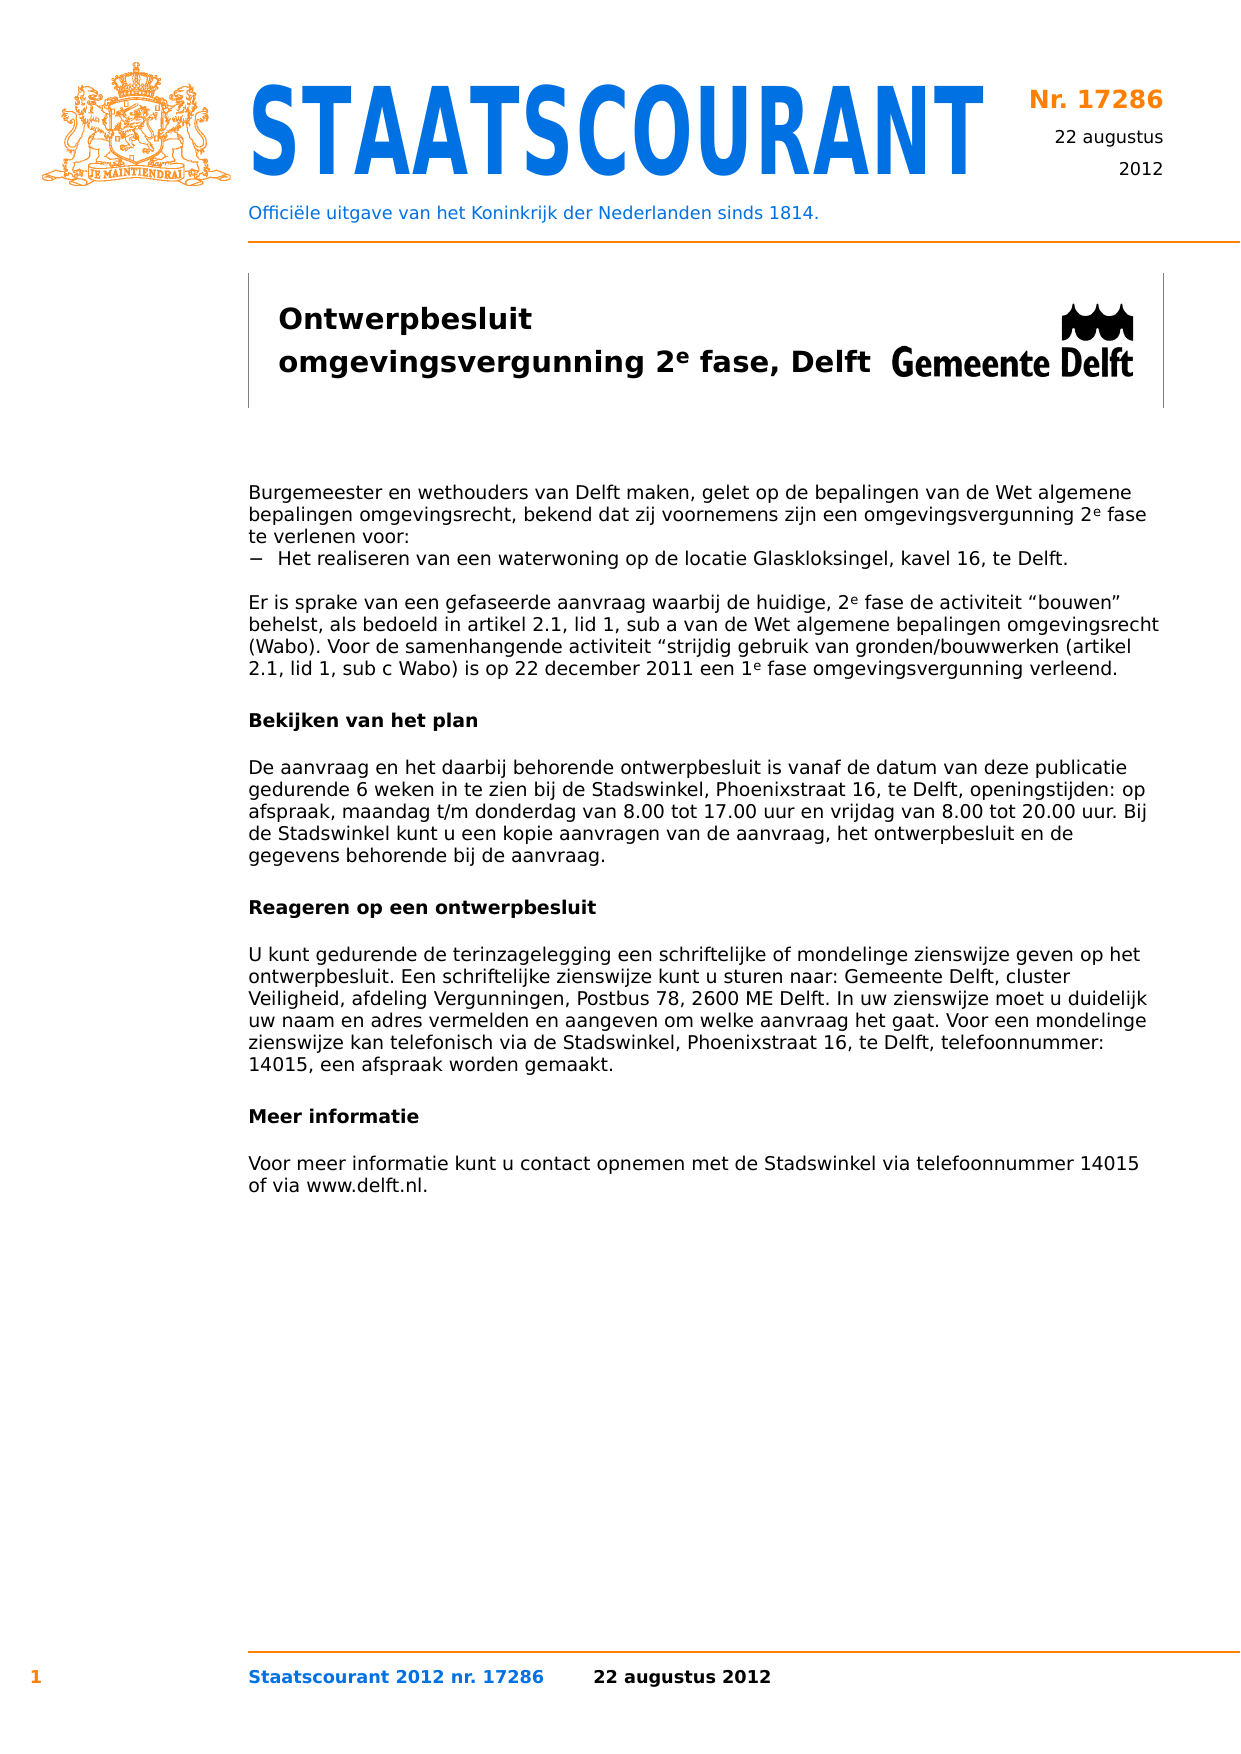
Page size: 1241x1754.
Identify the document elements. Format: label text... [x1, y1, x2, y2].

table_header [25, 62, 248, 241]
picture [41, 62, 231, 186]
text U kunt gedurende de terinzagelegging een schriftelijke of mondelinge zienswijze geven op het ontwerpbesluit. Een schriftelijke zienswijze kunt u sturen naar: Gemeente Delft, cluster Veiligheid, afdeling Vergunningen, Postbus 78, 2600 ME Delft. In uw zienswijze moet u duidelijk uw naam en adres vermelden en aangeven om welke aanvraag het gaat. Voor een mondelinge zienswijze kan telefonisch via de Stadswinkel, Phoenixstraat 16, te Delft, telefoonnummer: 14015, een afspraak worden gemaakt. [248, 944, 1163, 1076]
text − Het realiseren van een waterwoning op de locatie Glaskloksingel, kavel 16, te Delft. [248, 548, 1163, 570]
subtitle Meer informatie [248, 1106, 1163, 1128]
text Burgemeester en wethouders van Delft maken, gelet op de bepalingen van de Wet algemene bepalingen omgevingsrecht, bekend dat zij voornemens zijn een omgevingsvergunning 2e fase te verlenen voor: [248, 482, 1163, 548]
text Voor meer informatie kunt u contact opnemen met de Stadswinkel via telefoonnummer 14015 of via www.delft.nl. [248, 1153, 1163, 1197]
picture [891, 302, 1134, 380]
table_cell 2012 [998, 153, 1240, 203]
subtitle Bekijken van het plan [248, 710, 1163, 732]
text De aanvraag en het daarbij behorende ontwerpbesluit is vanaf de datum van deze publicatie gedurende 6 weken in te zien bij de Stadswinkel, Phoenixstraat 16, te Delft, openingstijden: op afspraak, maandag t/m donderdag van 8.00 tot 17.00 uur en vrijdag van 8.00 tot 20.00 uur. Bij de Stadswinkel kunt u een kopie aanvragen van de aanvraag, het ontwerpbesluit en de gegevens behorende bij de aanvraag. [248, 757, 1163, 867]
table_header Nr. 17286 [998, 62, 1240, 121]
table_cell 22 augustus [998, 121, 1240, 153]
subtitle Reageren op een ontwerpbesluit [248, 897, 1163, 919]
text Er is sprake van een gefaseerde aanvraag waarbij de huidige, 2e fase de activiteit “bouwen” behelst, als bedoeld in artikel 2.1, lid 1, sub a van de Wet algemene bepalingen omgevingsrecht (Wabo). Voor de samenhangende activiteit “strijdig gebruik van gronden/bouwwerken (artikel 2.1, lid 1, sub c Wabo) is op 22 december 2011 een 1e fase omgevingsvergunning verleend. [248, 592, 1163, 680]
table_cell Officiële uitgave van het Koninkrijk der Nederlanden sinds 1814. [248, 203, 1240, 241]
subtitle Ontwerpbesluit omgevingsvergunning 2e fase, Delft [249, 273, 1163, 408]
table_header STAATSCOURANT [248, 62, 998, 203]
